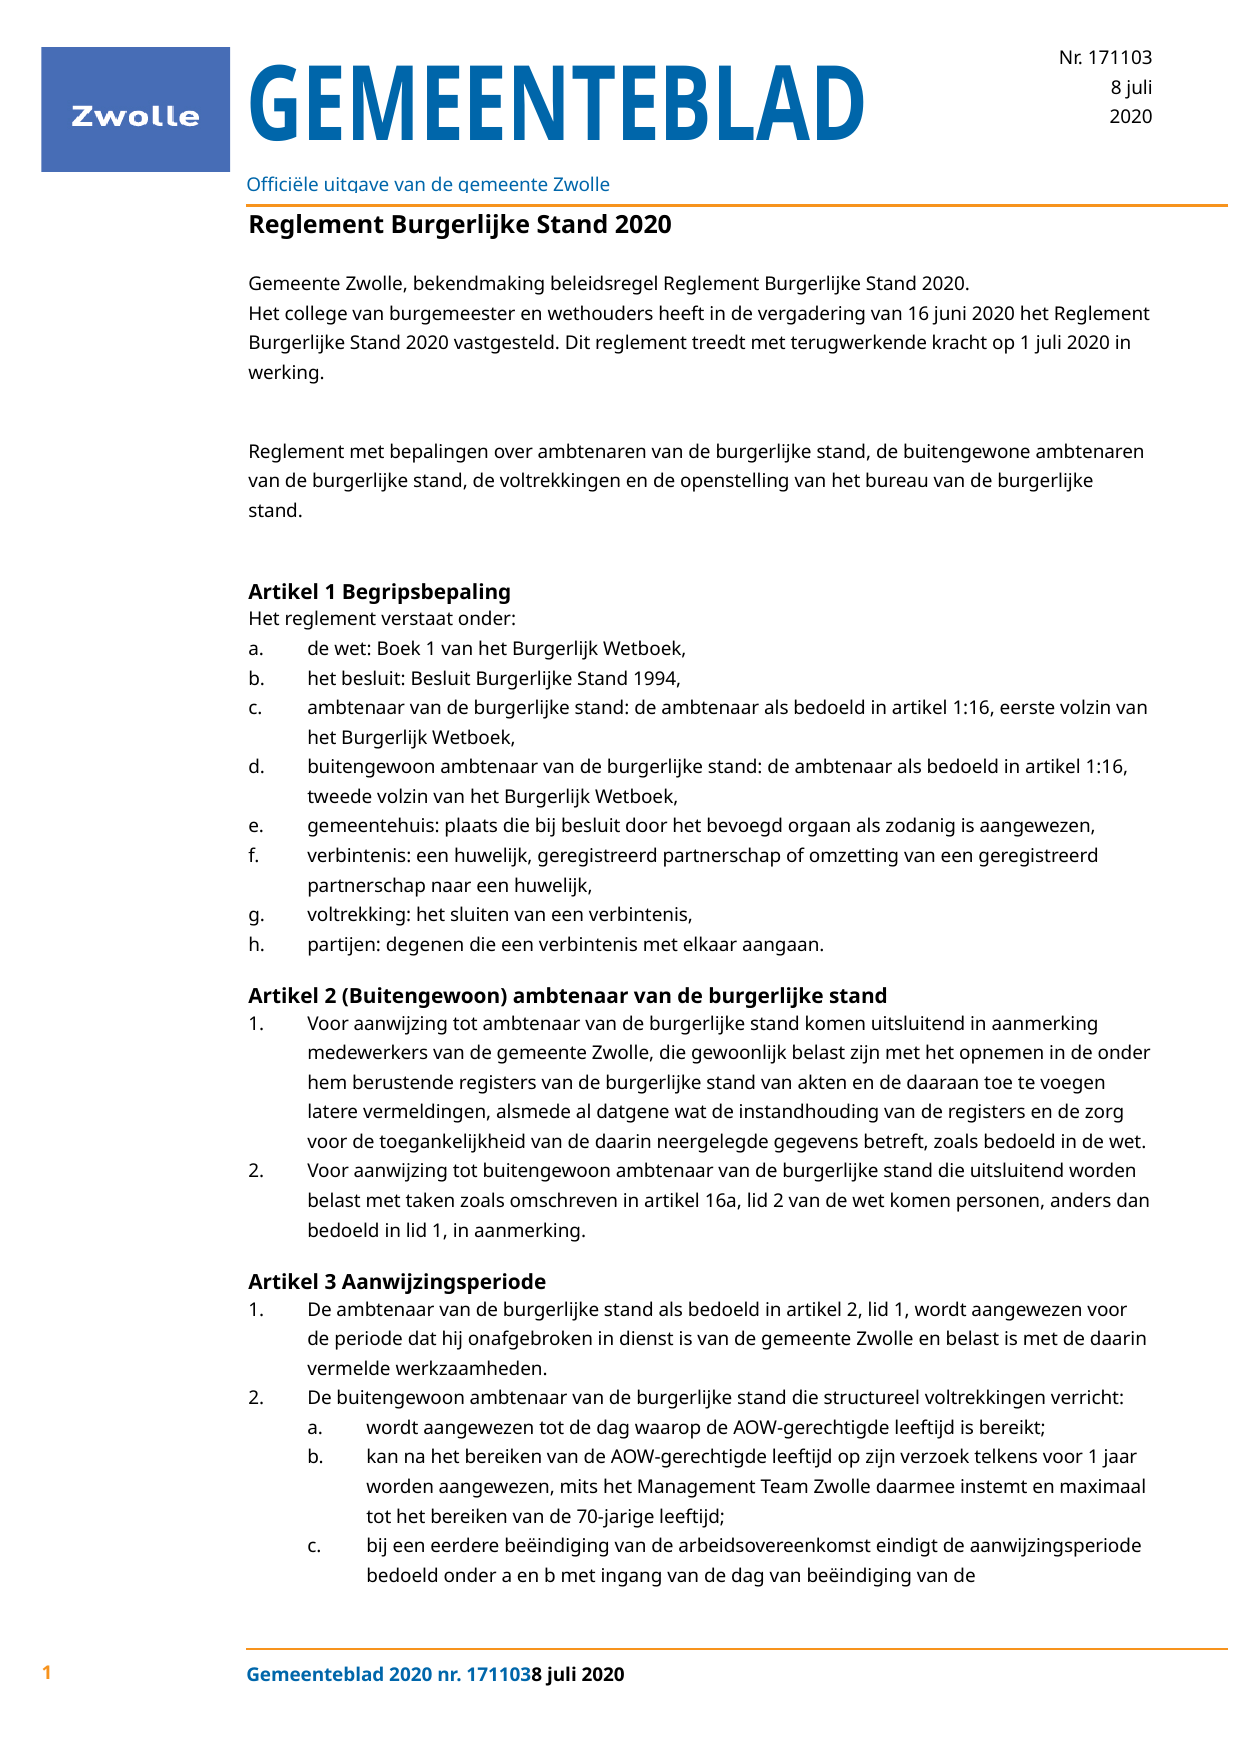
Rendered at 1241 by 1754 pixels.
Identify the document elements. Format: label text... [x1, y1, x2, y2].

list gemeentehuis: plaats die bij besluit door het bevoegd orgaan als zodanig is aangewezen, [248, 813, 1152, 838]
text Artikel 3 Aanwijzingsperiode [248, 1267, 1152, 1296]
text Artikel 2 (Buitengewoon) ambtenaar van de burgerlijke stand [248, 981, 1152, 1010]
list Voor aanwijzing tot buitengewoon ambtenaar van de burgerlijke stand die uitsluitend worden belast met taken zoals omschreven in artikel 16a, lid 2 van de wet komen personen, anders dan bedoeld in lid 1, in aanmerking. [248, 1158, 1152, 1243]
list De buitengewoon ambtenaar van de burgerlijke stand die structureel voltrekkingen verricht: [248, 1384, 1152, 1410]
list voltrekking: het sluiten van een verbintenis, [248, 901, 1152, 927]
text Reglement Burgerlijke Stand 2020 [248, 207, 1152, 241]
list partijen: degenen die een verbintenis met elkaar aangaan. [248, 931, 1152, 957]
list bij een eerdere beëindiging van de arbeidsovereenkomst eindigt de aanwijzingsperiode bedoeld onder a en b met ingang van de dag van beëindiging van de [307, 1532, 1152, 1588]
list buitengewoon ambtenaar van de burgerlijke stand: de ambtenaar als bedoeld in artikel 1:16, tweede volzin van het Burgerlijk Wetboek, [248, 753, 1152, 809]
list verbintenis: een huwelijk, geregistreerd partnerschap of omzetting van een geregistreerd partnerschap naar een huwelijk, [248, 842, 1152, 897]
list De ambtenaar van de burgerlijke stand als bedoeld in artikel 2, lid 1, wordt aangewezen voor de periode dat hij onafgebroken in dienst is van de gemeente Zwolle en belast is met de daarin vermelde werkzaamheden. [248, 1296, 1152, 1381]
text Artikel 1 Begripsbepaling [248, 577, 1152, 606]
list ambtenaar van de burgerlijke stand: de ambtenaar als bedoeld in artikel 1:16, eerste volzin van het Burgerlijk Wetboek, [248, 694, 1152, 749]
text Gemeente Zwolle, bekendmaking beleidsregel Reglement Burgerlijke Stand 2020. [248, 270, 1152, 296]
text Reglement met bepalingen over ambtenaren van de burgerlijke stand, de buitengewone ambtenaren van de burgerlijke stand, de voltrekkingen en de openstelling van het bureau van de burgerlijke stand. [248, 438, 1152, 523]
picture [41, 47, 231, 172]
list wordt aangewezen tot de dag waarop de AOW-gerechtigde leeftijd is bereikt; [307, 1414, 1152, 1440]
list de wet: Boek 1 van het Burgerlijk Wetboek, [248, 635, 1152, 661]
text Het college van burgemeester en wethouders heeft in de vergadering van 16 juni 2020 het Reglement Burgerlijke Stand 2020 vastgesteld. Dit reglement treedt met terugwerkende kracht op 1 juli 2020 in werking. [248, 300, 1152, 385]
list Voor aanwijzing tot ambtenaar van de burgerlijke stand komen uitsluitend in aanmerking medewerkers van de gemeente Zwolle, die gewoonlijk belast zijn met het opnemen in de onder hem berustende registers van de burgerlijke stand van akten en de daaraan toe te voegen latere vermeldingen, alsmede al datgene wat de instandhouding van de registers en de zorg voor de toegankelijkheid van de daarin neergelegde gegevens betreft, zoals bedoeld in de wet. [248, 1010, 1152, 1154]
text Het reglement verstaat onder: [248, 606, 1152, 631]
list het besluit: Besluit Burgerlijke Stand 1994, [248, 665, 1152, 690]
list kan na het bereiken van de AOW-gerechtigde leeftijd op zijn verzoek telkens voor 1 jaar worden aangewezen, mits het Management Team Zwolle daarmee instemt en maximaal tot het bereiken van de 70-jarige leeftijd; [307, 1444, 1152, 1528]
